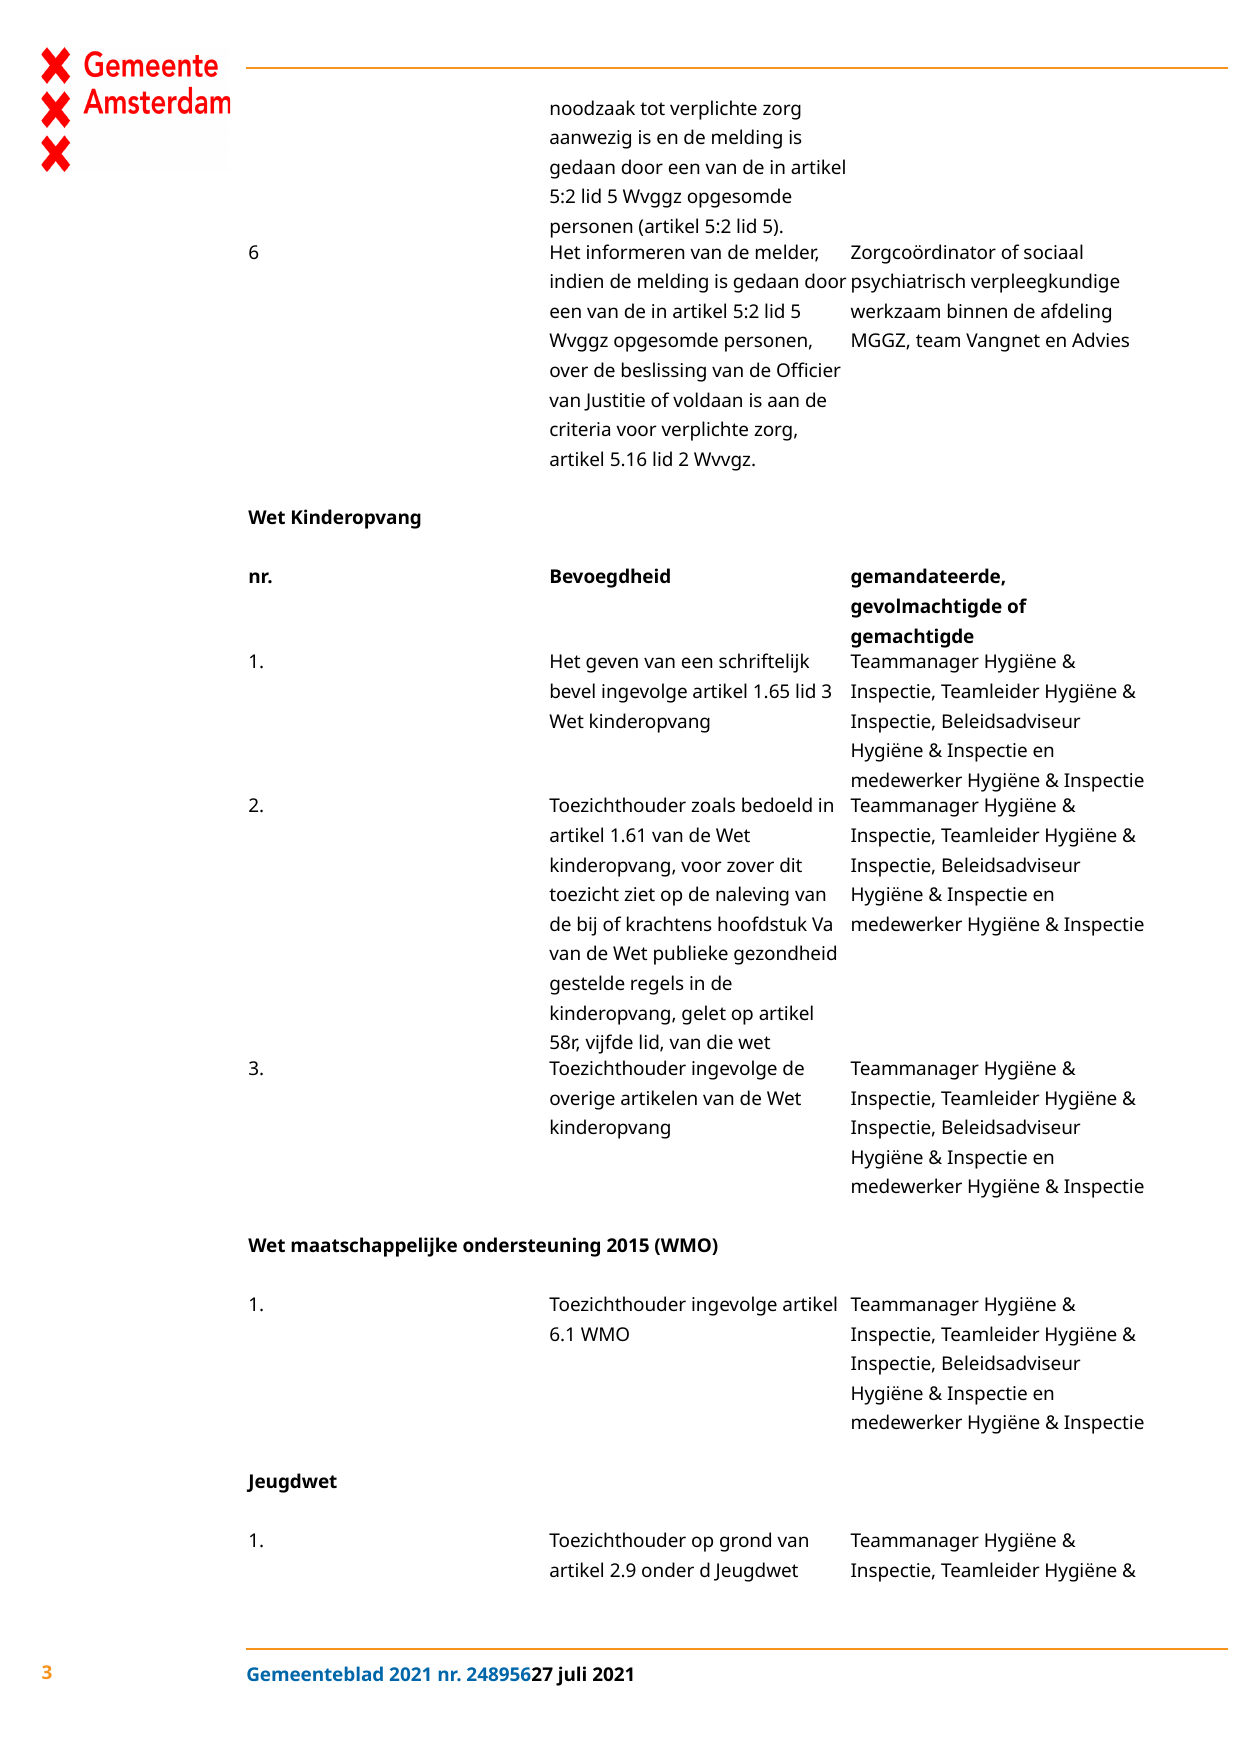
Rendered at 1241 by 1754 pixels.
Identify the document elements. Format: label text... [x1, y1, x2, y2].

table_header Toezichthouder ingevolge artikel 6.1 WMO [549, 1291, 850, 1435]
table_cell Toezichthouder ingevolge de overige artikelen van de Wet kinderopvang [549, 1055, 850, 1199]
table_cell Het informeren van de melder, indien de melding is gedaan door een van de in artikel 5:2 lid 5 Wvggz opgesomde personen, over de beslissing van de Officier van Justitie of voldaan is aan de criteria voor verplichte zorg, artikel 5.16 lid 2 Wvvgz. [549, 239, 850, 472]
table_cell Het geven van een schriftelijk bevel ingevolge artikel 1.65 lid 3 Wet kinderopvang [549, 649, 850, 793]
table_header gemandateerde, gevolmachtigde of gemachtigde [850, 564, 1152, 649]
table_header 1. [248, 1528, 549, 1583]
picture [41, 47, 231, 172]
text Wet Kinderopvang [248, 504, 1152, 530]
table_cell Teammanager Hygiëne & Inspectie, Teamleider Hygiëne & Inspectie, Beleidsadviseur Hygiëne & Inspectie en medewerker Hygiëne & Inspectie [850, 793, 1152, 1055]
table_cell noodzaak tot verplichte zorg aanwezig is en de melding is gedaan door een van de in artikel 5:2 lid 5 Wvggz opgesomde personen (artikel 5:2 lid 5). [549, 95, 850, 239]
table_cell Teammanager Hygiëne & Inspectie, Teamleider Hygiëne & Inspectie, Beleidsadviseur Hygiëne & Inspectie en medewerker Hygiëne & Inspectie [850, 1055, 1152, 1199]
table_header Teammanager Hygiëne & Inspectie, Teamleider Hygiëne & Inspectie, Beleidsadviseur Hygiëne & Inspectie en medewerker Hygiëne & Inspectie [850, 1291, 1152, 1435]
table_cell 2. [248, 793, 549, 1055]
table_header nr. [248, 564, 549, 649]
text Wet maatschappelijke ondersteuning 2015 (WMO) [248, 1232, 1152, 1258]
table_header Toezichthouder op grond van artikel 2.9 onder d Jeugdwet [549, 1528, 850, 1583]
table_cell [248, 95, 549, 239]
table_header Teammanager Hygiëne & Inspectie, Teamleider Hygiëne & [850, 1528, 1152, 1583]
text Jeugdwet [248, 1468, 1152, 1494]
table_cell 6 [248, 239, 549, 472]
table_cell Teammanager Hygiëne & Inspectie, Teamleider Hygiëne & Inspectie, Beleidsadviseur Hygiëne & Inspectie en medewerker Hygiëne & Inspectie [850, 649, 1152, 793]
table_header 1. [248, 1291, 549, 1435]
table_cell 3. [248, 1055, 549, 1199]
table_cell 1. [248, 649, 549, 793]
table_header Bevoegdheid [549, 564, 850, 649]
table_cell Toezichthouder zoals bedoeld in artikel 1.61 van de Wet kinderopvang, voor zover dit toezicht ziet op de naleving van de bij of krachtens hoofdstuk Va van de Wet publieke gezondheid gestelde regels in de kinderopvang, gelet op artikel 58r, vijfde lid, van die wet [549, 793, 850, 1055]
table_cell Zorgcoördinator of sociaal psychiatrisch verpleegkundige werkzaam binnen de afdeling MGGZ, team Vangnet en Advies [850, 239, 1152, 472]
table_cell [850, 95, 1152, 239]
